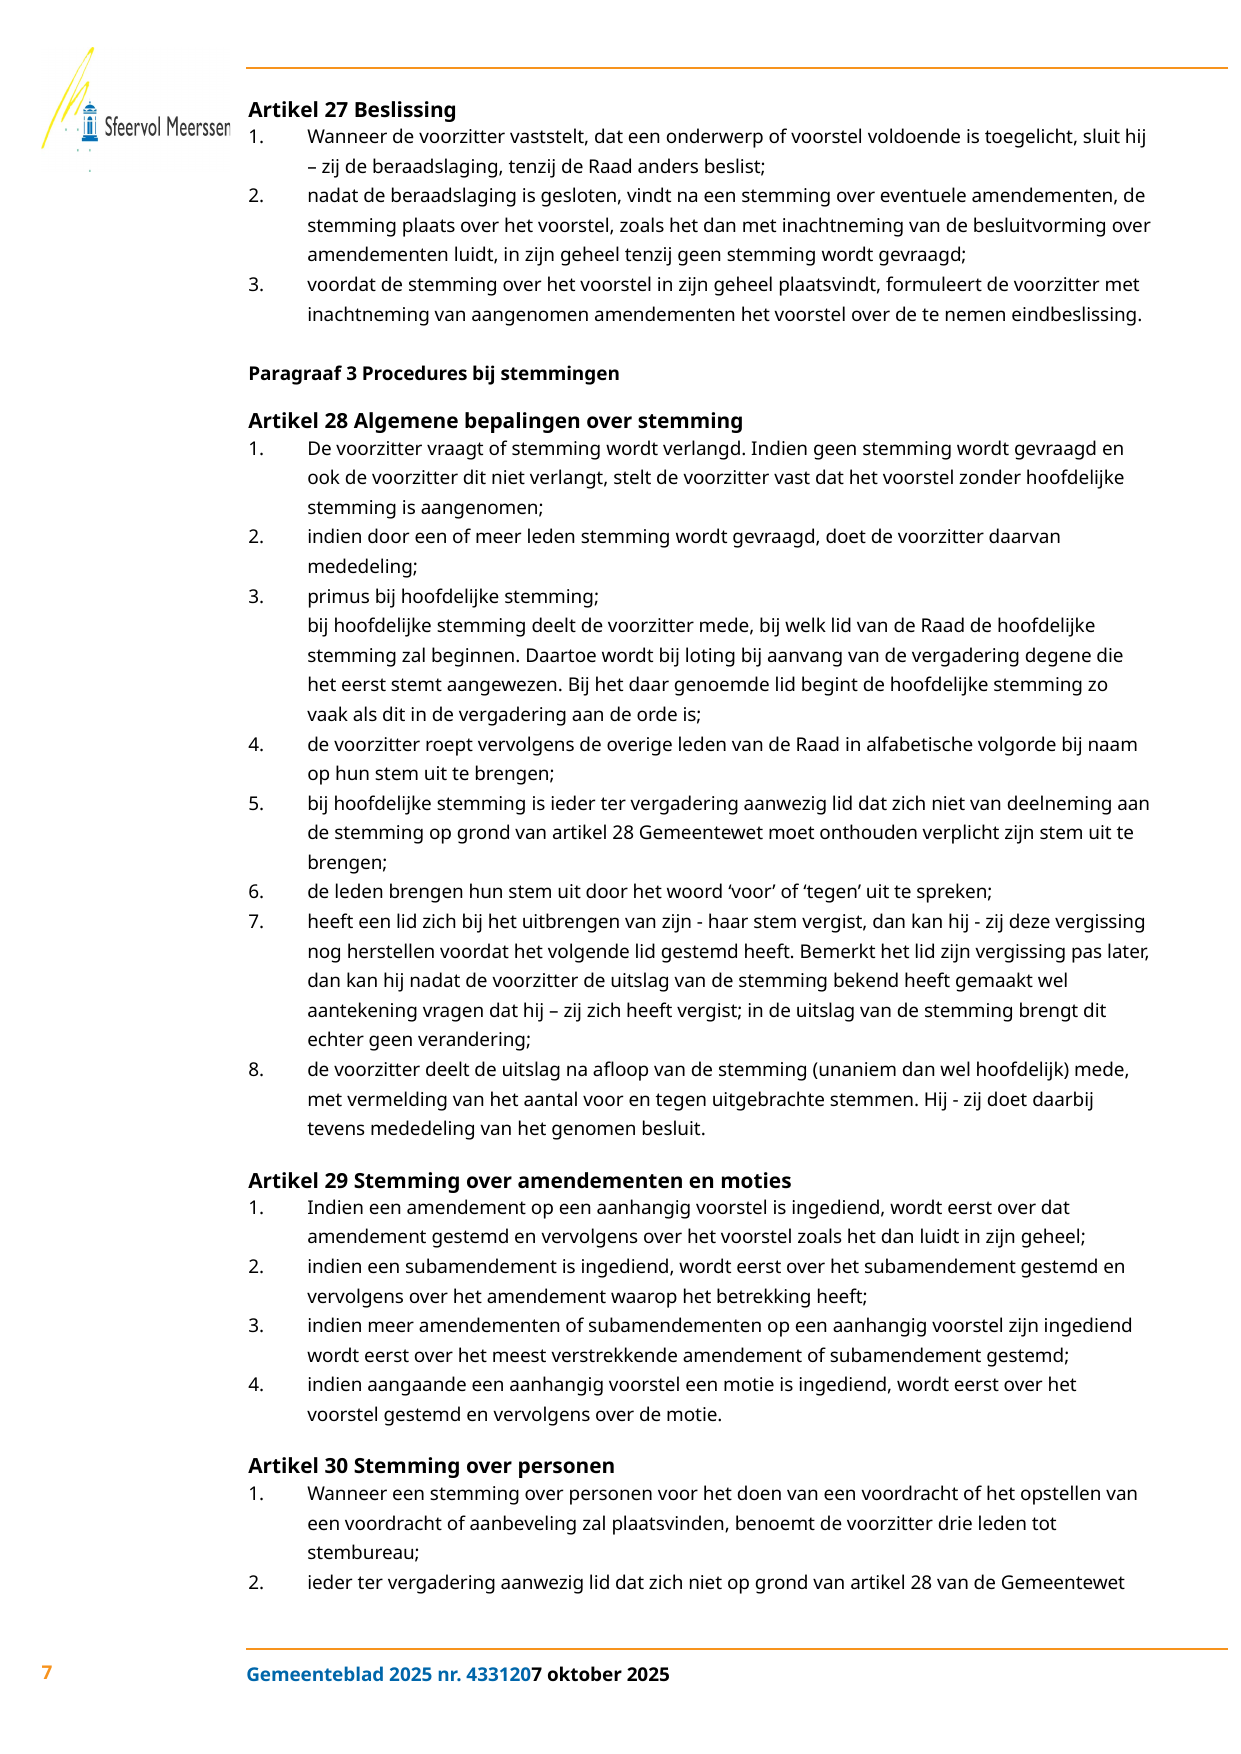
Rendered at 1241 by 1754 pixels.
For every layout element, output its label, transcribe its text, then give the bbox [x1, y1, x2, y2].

text Artikel 28 Algemene bepalingen over stemming [248, 406, 1152, 435]
text Artikel 27 Beslissing [248, 95, 1152, 123]
text Artikel 29 Stemming over amendementen en moties [248, 1166, 1152, 1194]
list indien meer amendementen of subamendementen op een aanhangig voorstel zijn ingediend wordt eerst over het meest verstrekkende amendement of subamendement gestemd; [248, 1312, 1152, 1368]
list indien een subamendement is ingediend, wordt eerst over het subamendement gestemd en vervolgens over het amendement waarop het betrekking heeft; [248, 1253, 1152, 1309]
list indien door een of meer leden stemming wordt gevraagd, doet de voorzitter daarvan mededeling; [248, 524, 1152, 579]
text Artikel 30 Stemming over personen [248, 1452, 1152, 1480]
list heeft een lid zich bij het uitbrengen van zijn - haar stem vergist, dan kan hij - zij deze vergissing nog herstellen voordat het volgende lid gestemd heeft. Bemerkt het lid zijn vergissing pas later, dan kan hij nadat de voorzitter de uitslag van de stemming bekend heeft gemaakt wel aantekening vragen dat hij – zij zich heeft vergist; in de uitslag van de stemming brengt dit echter geen verandering; [248, 908, 1152, 1052]
list nadat de beraadslaging is gesloten, vindt na een stemming over eventuele amendementen, de stemming plaats over het voorstel, zoals het dan met inachtneming van de besluitvorming over amendementen luidt, in zijn geheel tenzij geen stemming wordt gevraagd; [248, 182, 1152, 267]
list Wanneer de voorzitter vaststelt, dat een onderwerp of voorstel voldoende is toegelicht, sluit hij – zij de beraadslaging, tenzij de Raad anders beslist; [248, 123, 1152, 178]
list voordat de stemming over het voorstel in zijn geheel plaatsvindt, formuleert de voorzitter met inachtneming van aangenomen amendementen het voorstel over de te nemen eindbeslissing. [248, 271, 1152, 326]
picture [41, 47, 231, 172]
list de leden brengen hun stem uit door het woord ‘voor’ of ‘tegen’ uit te spreken; [248, 879, 1152, 904]
list De voorzitter vraagt of stemming wordt verlangd. Indien geen stemming wordt gevraagd en ook de voorzitter dit niet verlangt, stelt de voorzitter vast dat het voorstel zonder hoofdelijke stemming is aangenomen; [248, 435, 1152, 520]
list bij hoofdelijke stemming deelt de voorzitter mede, bij welk lid van de Raad de hoofdelijke stemming zal beginnen. Daartoe wordt bij loting bij aanvang van de vergadering degene die het eerst stemt aangewezen. Bij het daar genoemde lid begint de hoofdelijke stemming zo vaak als dit in de vergadering aan de orde is; [248, 612, 1152, 727]
list Indien een amendement op een aanhangig voorstel is ingediend, wordt eerst over dat amendement gestemd en vervolgens over het voorstel zoals het dan luidt in zijn geheel; [248, 1194, 1152, 1249]
list de voorzitter deelt de uitslag na afloop van de stemming (unaniem dan wel hoofdelijk) mede, met vermelding van het aantal voor en tegen uitgebrachte stemmen. Hij - zij doet daarbij tevens mededeling van het genomen besluit. [248, 1056, 1152, 1141]
list ieder ter vergadering aanwezig lid dat zich niet op grond van artikel 28 van de Gemeentewet [248, 1569, 1152, 1594]
list Wanneer een stemming over personen voor het doen van een voordracht of het opstellen van een voordracht of aanbeveling zal plaatsvinden, benoemt de voorzitter drie leden tot stembureau; [248, 1480, 1152, 1565]
list bij hoofdelijke stemming is ieder ter vergadering aanwezig lid dat zich niet van deelneming aan de stemming op grond van artikel 28 Gemeentewet moet onthouden verplicht zijn stem uit te brengen; [248, 790, 1152, 875]
list primus bij hoofdelijke stemming; [248, 583, 1152, 608]
text Paragraaf 3 Procedures bij stemmingen [248, 360, 1152, 386]
list de voorzitter roept vervolgens de overige leden van de Raad in alfabetische volgorde bij naam op hun stem uit te brengen; [248, 731, 1152, 786]
list indien aangaande een aanhangig voorstel een motie is ingediend, wordt eerst over het voorstel gestemd en vervolgens over de motie. [248, 1372, 1152, 1427]
